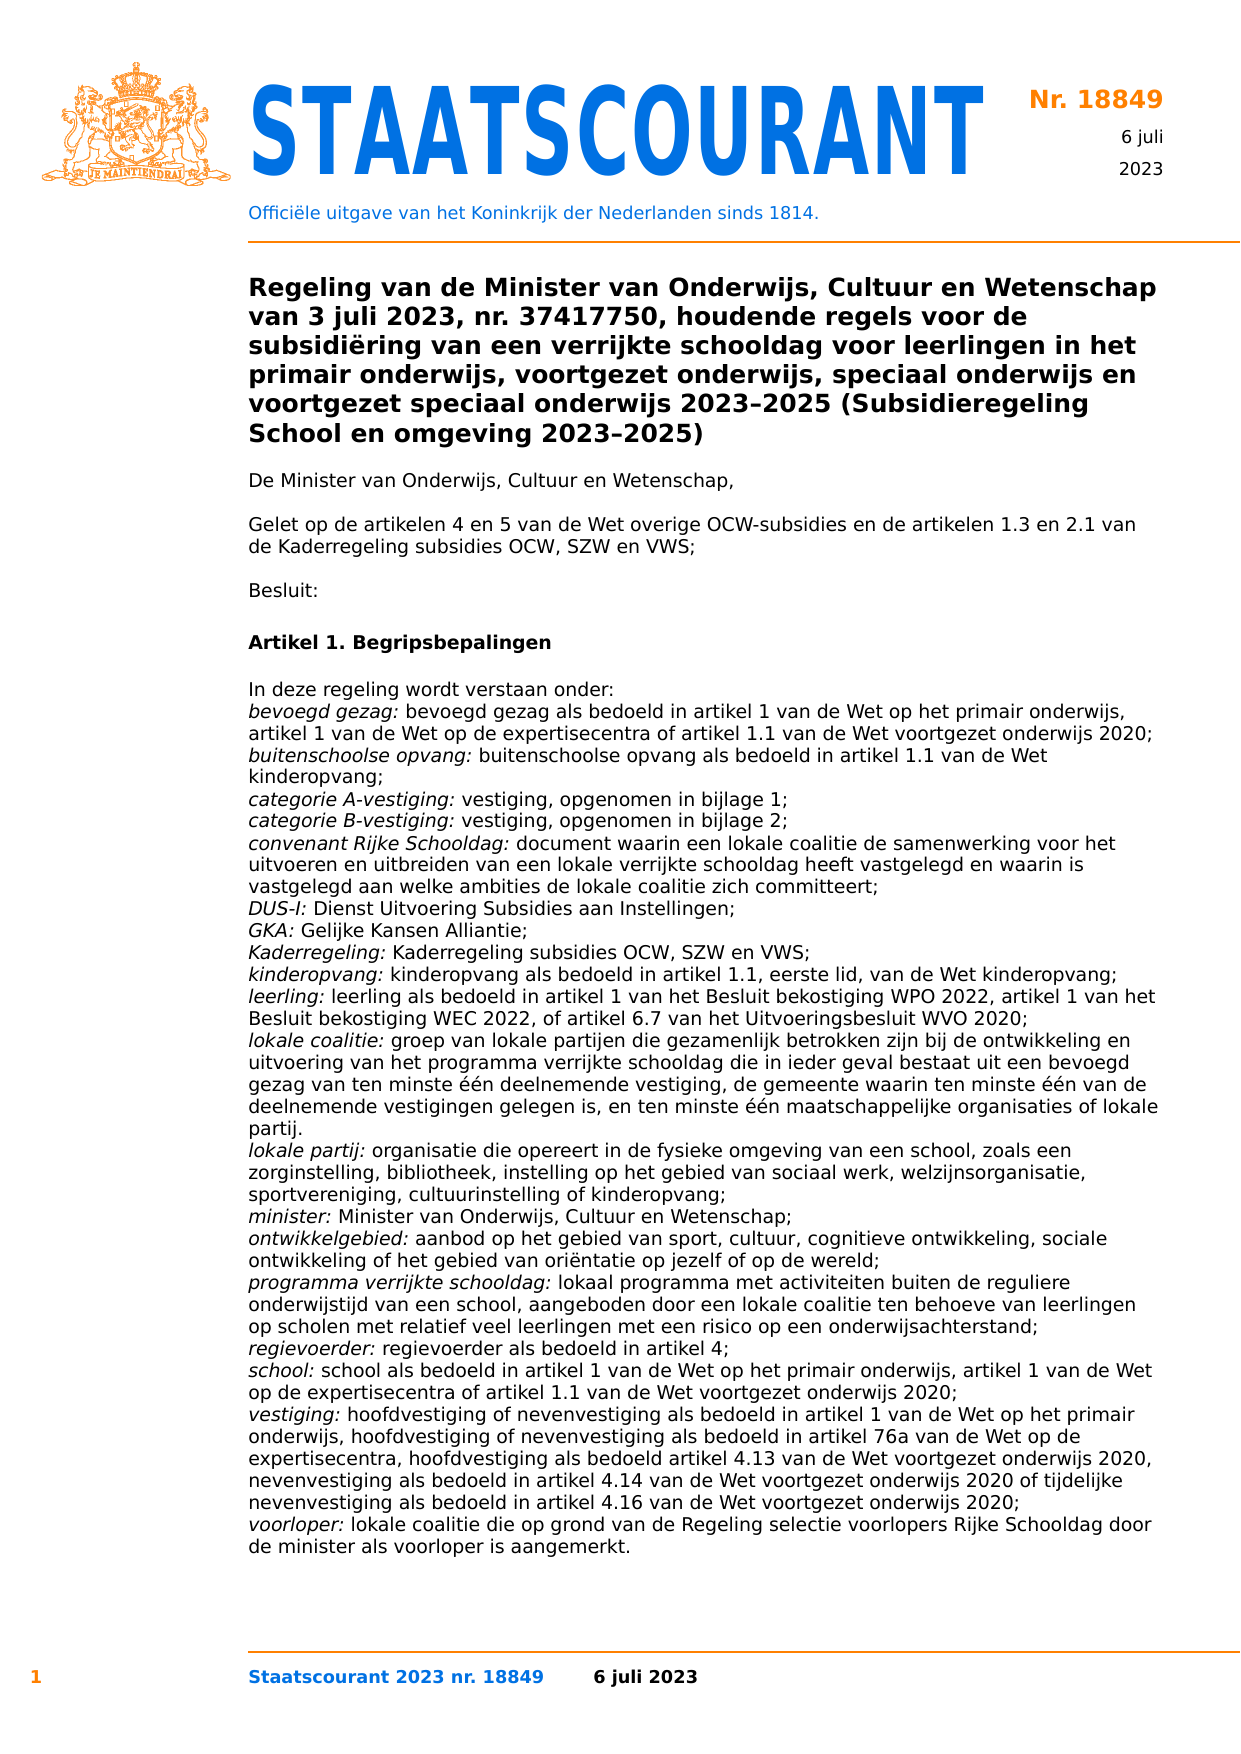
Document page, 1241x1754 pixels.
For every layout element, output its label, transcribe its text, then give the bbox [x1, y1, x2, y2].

text leerling: leerling als bedoeld in artikel 1 van het Besluit bekostiging WPO 2022, artikel 1 van het Besluit bekostiging WEC 2022, of artikel 6.7 van het Uitvoeringsbesluit WVO 2020; [248, 986, 1163, 1030]
text school: school als bedoeld in artikel 1 van de Wet op het primair onderwijs, artikel 1 van de Wet op de expertisecentra of artikel 1.1 van de Wet voortgezet onderwijs 2020; [248, 1360, 1163, 1404]
text bevoegd gezag: bevoegd gezag als bedoeld in artikel 1 van de Wet op het primair onderwijs, artikel 1 van de Wet op de expertisecentra of artikel 1.1 van de Wet voortgezet onderwijs 2020; [248, 701, 1163, 744]
table_cell 2023 [998, 153, 1240, 203]
text minister: Minister van Onderwijs, Cultuur en Wetenschap; [248, 1206, 1163, 1228]
text vestiging: hoofdvestiging of nevenvestiging als bedoeld in artikel 1 van de Wet op het primair onderwijs, hoofdvestiging of nevenvestiging als bedoeld in artikel 76a van de Wet op de expertisecentra, hoofdvestiging als bedoeld artikel 4.13 van de Wet voortgezet onderwijs 2020, nevenvestiging als bedoeld in artikel 4.14 van de Wet voortgezet onderwijs 2020 of tijdelijke nevenvestiging als bedoeld in artikel 4.16 van de Wet voortgezet onderwijs 2020; [248, 1404, 1163, 1514]
picture [41, 62, 231, 186]
subtitle Regeling van de Minister van Onderwijs, Cultuur en Wetenschap van 3 juli 2023, nr. 37417750, houdende regels voor de subsidiëring van een verrijkte schooldag voor leerlingen in het primair onderwijs, voortgezet onderwijs, speciaal onderwijs en voortgezet speciaal onderwijs 2023–2025 (Subsidieregeling School en omgeving 2023–2025) [248, 273, 1163, 448]
text categorie A-vestiging: vestiging, opgenomen in bijlage 1; [248, 788, 1163, 810]
text lokale partij: organisatie die opereert in de fysieke omgeving van een school, zoals een zorginstelling, bibliotheek, instelling op het gebied van sociaal werk, welzijnsorganisatie, sportvereniging, cultuurinstelling of kinderopvang; [248, 1140, 1163, 1206]
table_cell 6 juli [998, 121, 1240, 153]
text regievoerder: regievoerder als bedoeld in artikel 4; [248, 1338, 1163, 1360]
text In deze regeling wordt verstaan onder: [248, 678, 1163, 701]
table_cell Officiële uitgave van het Koninkrijk der Nederlanden sinds 1814. [248, 203, 1240, 241]
table_header STAATSCOURANT [248, 62, 998, 203]
text lokale coalitie: groep van lokale partijen die gezamenlijk betrokken zijn bij de ontwikkeling en uitvoering van het programma verrijkte schooldag die in ieder geval bestaat uit een bevoegd gezag van ten minste één deelnemende vestiging, de gemeente waarin ten minste één van de deelnemende vestigingen gelegen is, en ten minste één maatschappelijke organisaties of lokale partij. [248, 1030, 1163, 1140]
text voorloper: lokale coalitie die op grond van de Regeling selectie voorlopers Rijke Schooldag door de minister als voorloper is aangemerkt. [248, 1514, 1163, 1558]
subtitle Artikel 1. Begripsbepalingen [248, 632, 1163, 653]
text convenant Rijke Schooldag: document waarin een lokale coalitie de samenwerking voor het uitvoeren en uitbreiden van een lokale verrijkte schooldag heeft vastgelegd en waarin is vastgelegd aan welke ambities de lokale coalitie zich committeert; [248, 832, 1163, 898]
text kinderopvang: kinderopvang als bedoeld in artikel 1.1, eerste lid, van de Wet kinderopvang; [248, 964, 1163, 986]
text Kaderregeling: Kaderregeling subsidies OCW, SZW en VWS; [248, 942, 1163, 964]
text ontwikkelgebied: aanbod op het gebied van sport, cultuur, cognitieve ontwikkeling, sociale ontwikkeling of het gebied van oriëntatie op jezelf of op de wereld; [248, 1228, 1163, 1272]
text GKA: Gelijke Kansen Alliantie; [248, 920, 1163, 942]
table_header Nr. 18849 [998, 62, 1240, 121]
table_header [25, 62, 248, 241]
text De Minister van Onderwijs, Cultuur en Wetenschap, [248, 470, 1163, 492]
text DUS-I: Dienst Uitvoering Subsidies aan Instellingen; [248, 898, 1163, 920]
text Besluit: [248, 579, 1163, 602]
text Gelet op de artikelen 4 en 5 van de Wet overige OCW-subsidies en de artikelen 1.3 en 2.1 van de Kaderregeling subsidies OCW, SZW en VWS; [248, 514, 1163, 558]
text categorie B-vestiging: vestiging, opgenomen in bijlage 2; [248, 810, 1163, 832]
text buitenschoolse opvang: buitenschoolse opvang als bedoeld in artikel 1.1 van de Wet kinderopvang; [248, 744, 1163, 788]
text programma verrijkte schooldag: lokaal programma met activiteiten buiten de reguliere onderwijstijd van een school, aangeboden door een lokale coalitie ten behoeve van leerlingen op scholen met relatief veel leerlingen met een risico op een onderwijsachterstand; [248, 1272, 1163, 1338]
